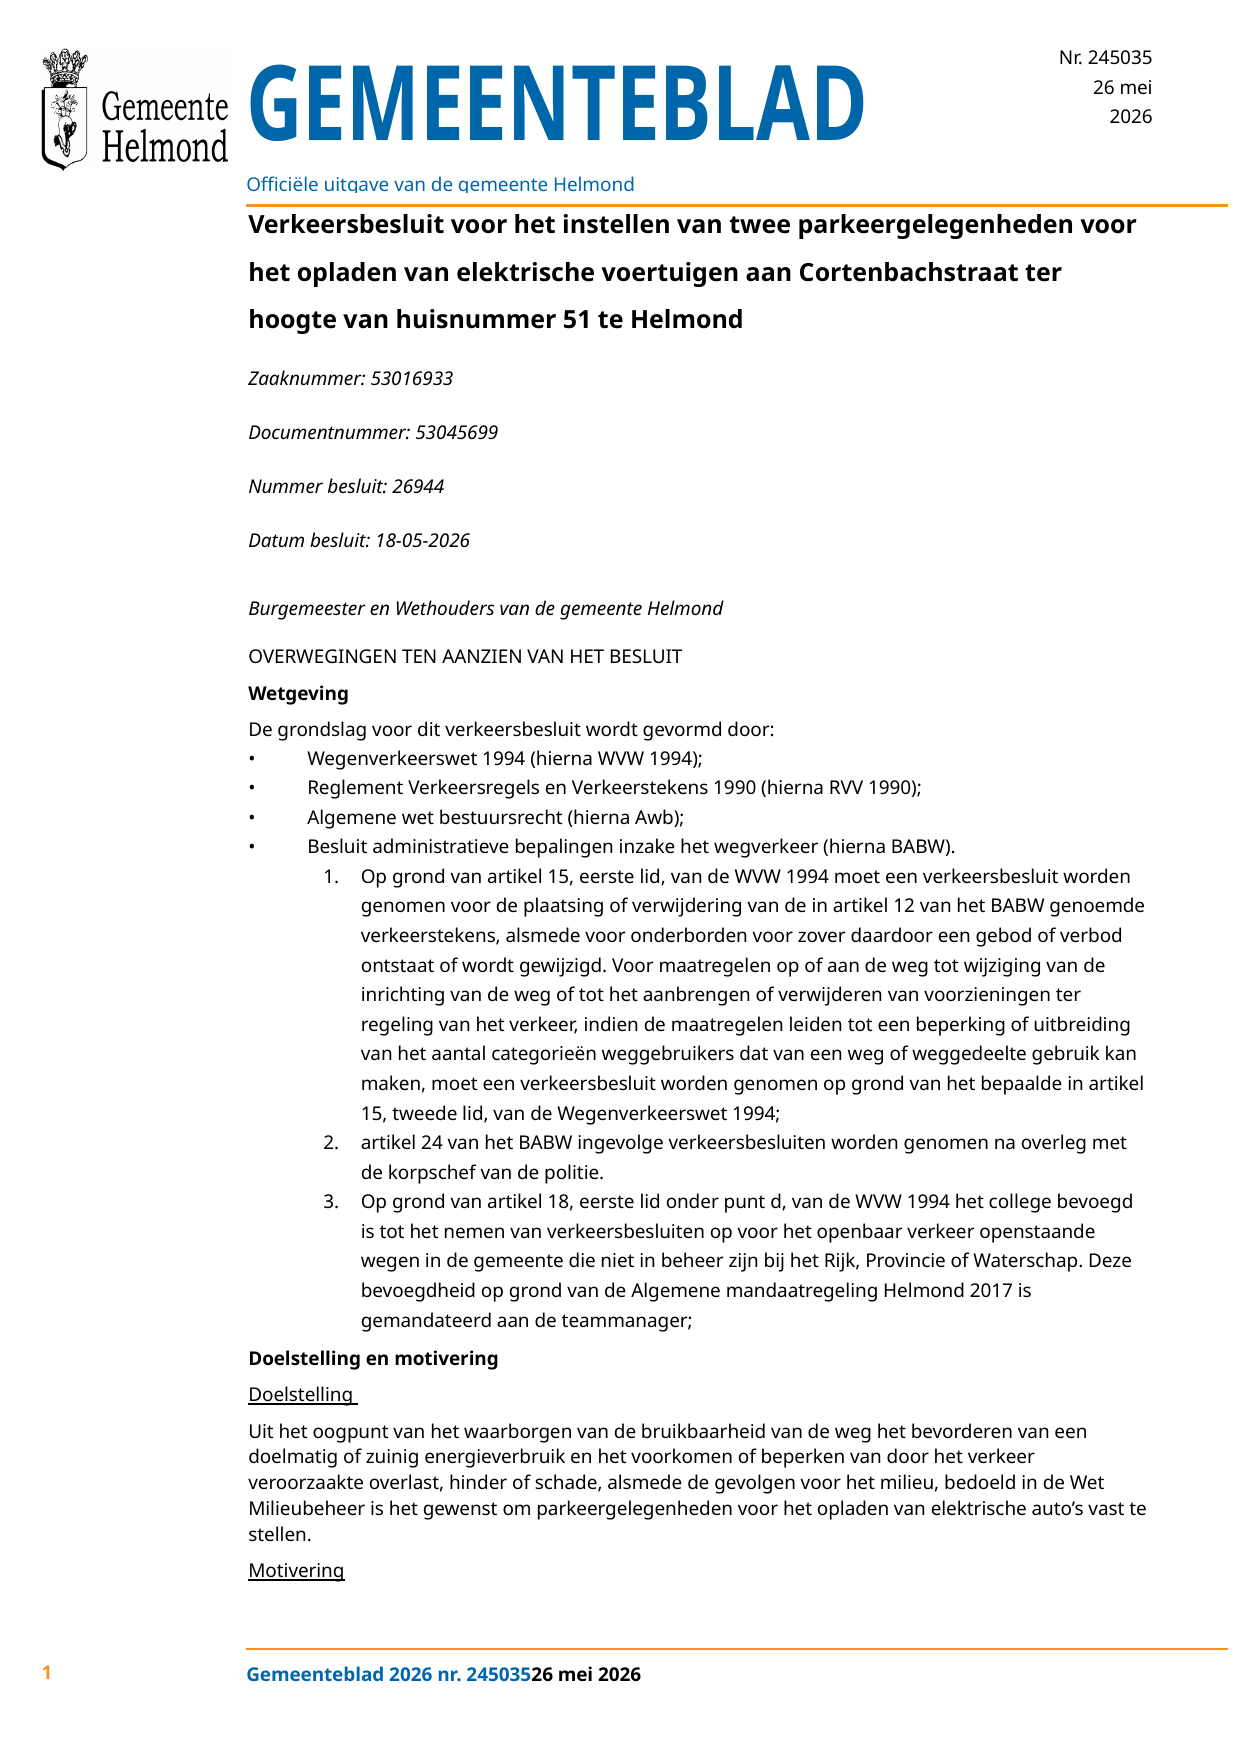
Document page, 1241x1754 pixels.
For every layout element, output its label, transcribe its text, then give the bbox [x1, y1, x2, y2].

text Verkeersbesluit voor het instellen van twee parkeergelegenheden voor het opladen van elektrische voertuigen aan Cortenbachstraat ter hoogte van huisnummer 51 te Helmond [248, 207, 1152, 336]
picture [41, 47, 231, 172]
list Reglement Verkeersregels en Verkeerstekens 1990 (hierna RVV 1990); [248, 774, 1152, 800]
text Burgemeester en Wethouders van de gemeente Helmond [248, 595, 1152, 621]
text Nummer besluit: 26944 [248, 474, 1152, 499]
list Op grond van artikel 18, eerste lid onder punt d, van de WVW 1994 het college bevoegd is tot het nemen van verkeersbesluiten op voor het openbaar verkeer openstaande wegen in de gemeente die niet in beheer zijn bij het Rijk, Provincie of Waterschap. Deze bevoegdheid op grond van de Algemene mandaatregeling Helmond 2017 is gemandateerd aan de teammanager; [323, 1188, 1152, 1332]
list Besluit administratieve bepalingen inzake het wegverkeer (hierna BABW). [248, 833, 1152, 859]
list Op grond van artikel 15, eerste lid, van de WVW 1994 moet een verkeersbesluit worden genomen voor de plaatsing of verwijdering van de in artikel 12 van het BABW genoemde verkeerstekens, alsmede voor onderborden voor zover daardoor een gebod of verbod ontstaat of wordt gewijzigd. Voor maatregelen op of aan de weg tot wijziging van de inrichting van de weg of tot het aanbrengen of verwijderen van voorzieningen ter regeling van het verkeer, indien de maatregelen leiden tot een beperking of uitbreiding van het aantal categorieën weggebruikers dat van een weg of weggedeelte gebruik kan maken, moet een verkeersbesluit worden genomen op grond van het bepaalde in artikel 15, tweede lid, van de Wegenverkeerswet 1994; [323, 863, 1152, 1125]
text De grondslag voor dit verkeersbesluit wordt gevormd door: [248, 716, 1152, 742]
text OVERWEGINGEN TEN AANZIEN VAN HET BESLUIT [248, 643, 1152, 669]
text Datum besluit: 18-05-2026 [248, 528, 1152, 553]
text Zaaknummer: 53016933 [248, 366, 1152, 391]
text Uit het oogpunt van het waarborgen van de bruikbaarheid van de weg het bevorderen van een doelmatig of zuinig energieverbruik en het voorkomen of beperken van door het verkeer veroorzaakte overlast, hinder of schade, alsmede de gevolgen voor het milieu, bedoeld in de Wet Milieubeheer is het gewenst om parkeergelegenheden voor het opladen van elektrische auto’s vast te stellen. [248, 1418, 1152, 1547]
list Wegenverkeerswet 1994 (hierna WVW 1994); [248, 745, 1152, 770]
list Algemene wet bestuursrecht (hierna Awb); [248, 804, 1152, 829]
text Documentnummer: 53045699 [248, 419, 1152, 445]
text Doelstelling en motivering [248, 1345, 1152, 1370]
list artikel 24 van het BABW ingevolge verkeersbesluiten worden genomen na overleg met de korpschef van de politie. [323, 1129, 1152, 1184]
text Wetgeving [248, 680, 1152, 705]
text Doelstelling [248, 1381, 1152, 1407]
text Motivering [248, 1558, 1152, 1583]
